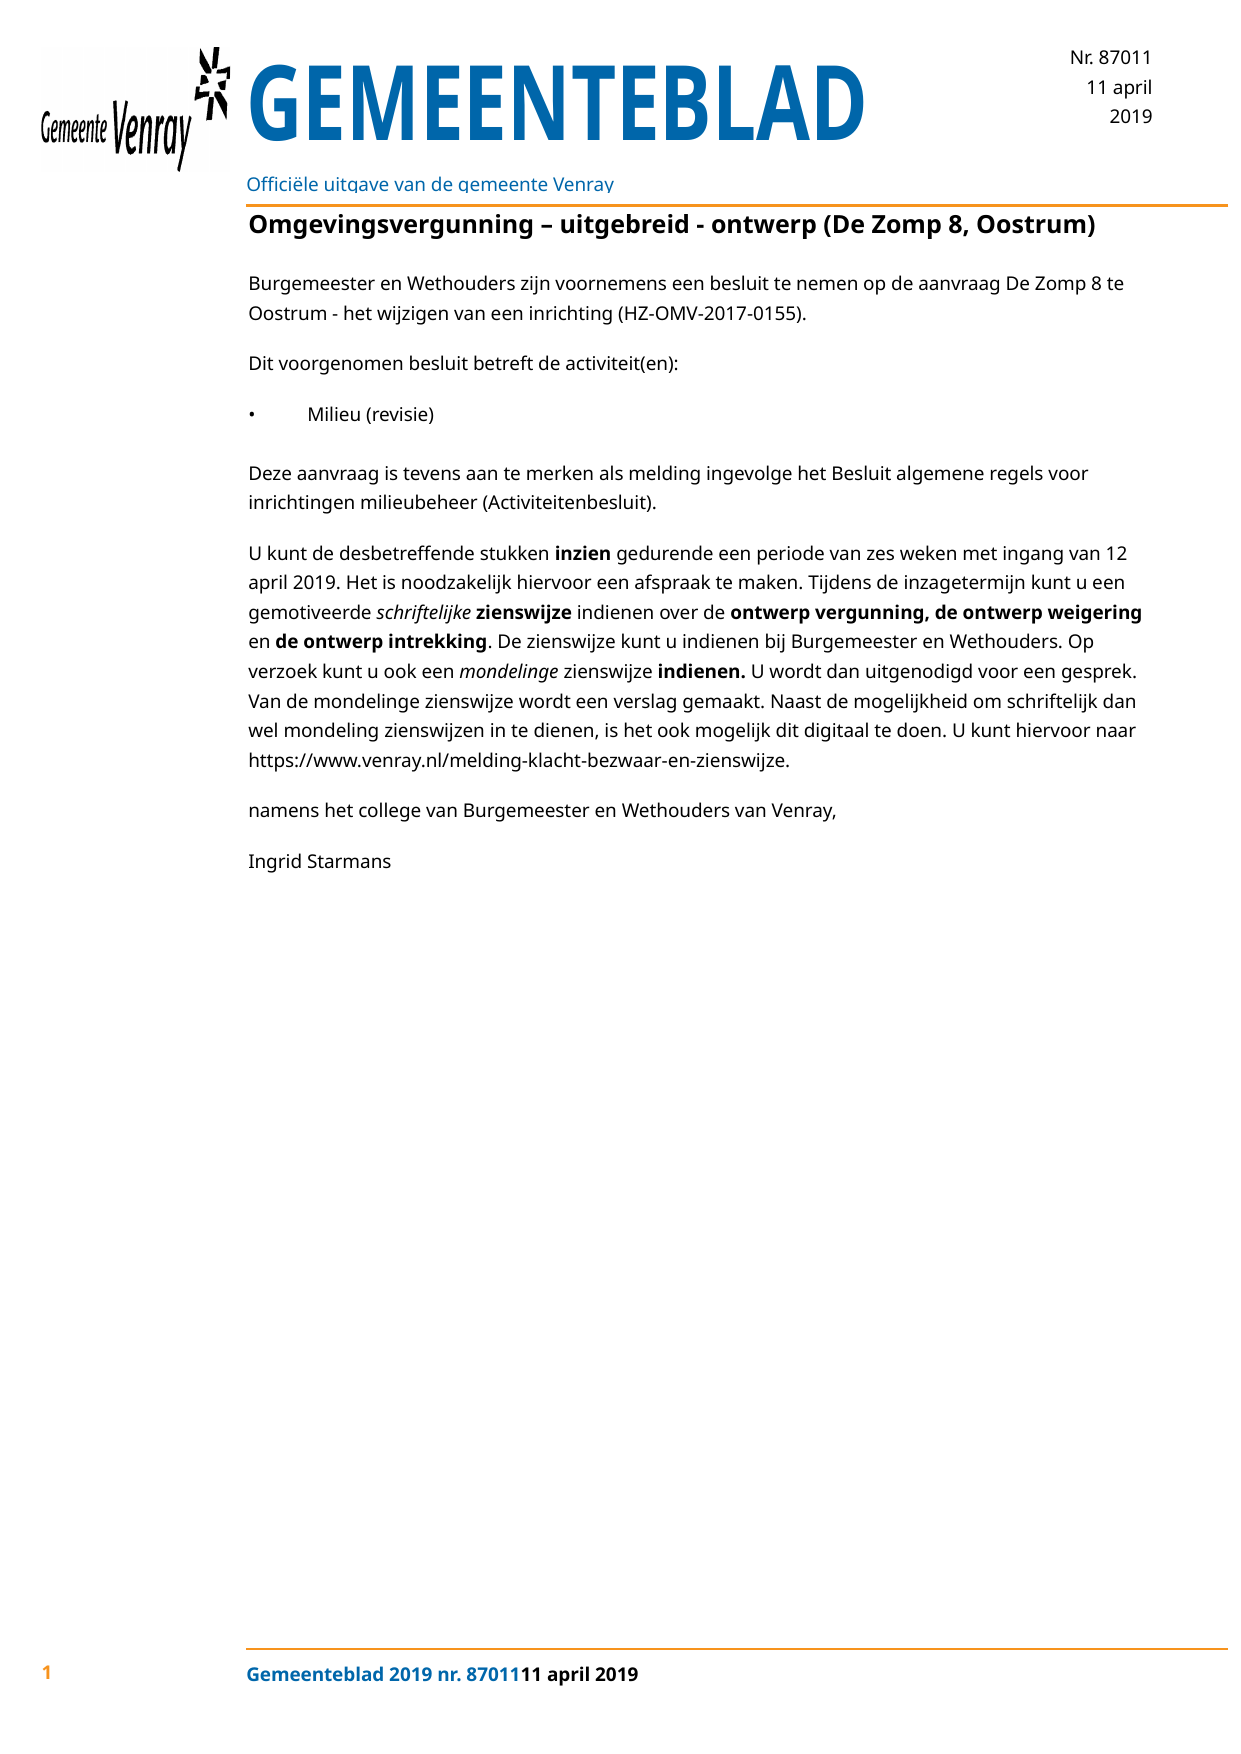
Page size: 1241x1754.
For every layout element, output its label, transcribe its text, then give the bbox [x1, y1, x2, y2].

picture [41, 47, 231, 172]
text U kunt de desbetreffende stukken inzien gedurende een periode van zes weken met ingang van 12 april 2019. Het is noodzakelijk hiervoor een afspraak te maken. Tijdens de inzagetermijn kunt u een gemotiveerde schriftelijke zienswijze indienen over de ontwerp vergunning, de ontwerp weigering en de ontwerp intrekking. De zienswijze kunt u indienen bij Burgemeester en Wethouders. Op verzoek kunt u ook een mondelinge zienswijze indienen. U wordt dan uitgenodigd voor een gesprek. Van de mondelinge zienswijze wordt een verslag gemaakt. Naast de mogelijkheid om schriftelijk dan wel mondeling zienswijzen in te dienen, is het ook mogelijk dit digitaal te doen. U kunt hiervoor naar https://www.venray.nl/melding-klacht-bezwaar-en-zienswijze. [248, 540, 1152, 773]
text Omgevingsvergunning – uitgebreid - ontwerp (De Zomp 8, Oostrum) [248, 207, 1152, 241]
text Dit voorgenomen besluit betreft de activiteit(en): [248, 350, 1152, 376]
text Burgemeester en Wethouders zijn voornemens een besluit te nemen op de aanvraag De Zomp 8 te Oostrum - het wijzigen van een inrichting (HZ-OMV-2017-0155). [248, 270, 1152, 326]
text Deze aanvraag is tevens aan te merken als melding ingevolge het Besluit algemene regels voor inrichtingen milieubeheer (Activiteitenbesluit). [248, 460, 1152, 515]
list Milieu (revisie) [248, 401, 1152, 426]
text namens het college van Burgemeester en Wethouders van Venray, [248, 797, 1152, 823]
text Ingrid Starmans [248, 848, 1152, 873]
